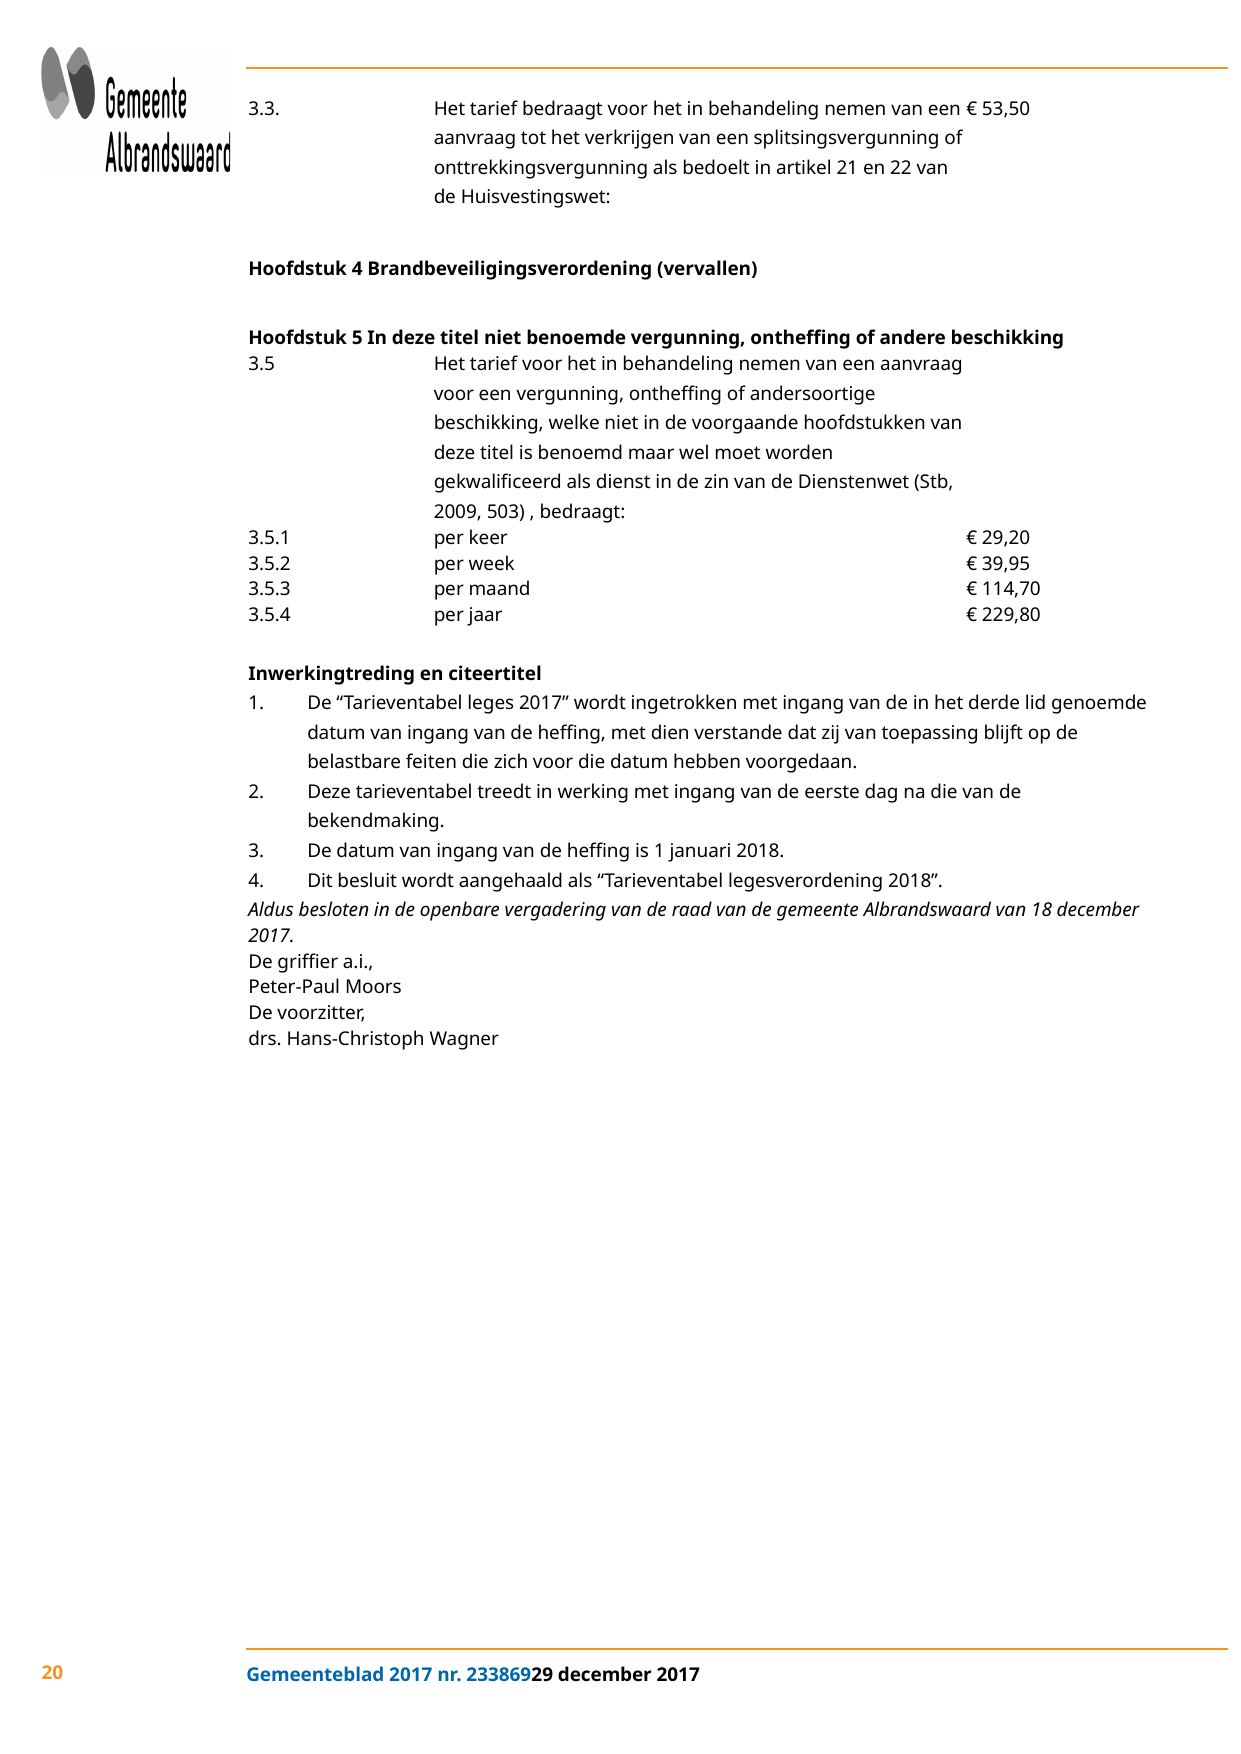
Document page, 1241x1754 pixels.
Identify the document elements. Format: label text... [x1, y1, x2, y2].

table_header 3.5 [248, 350, 433, 524]
table_cell per maand [434, 575, 966, 601]
table_cell € 229,80 [966, 601, 1152, 627]
list De datum van ingang van de heffing is 1 januari 2018. [248, 837, 1152, 863]
text Peter-Paul Moors [248, 973, 1152, 999]
list De “Tarieventabel leges 2017” wordt ingetrokken met ingang van de in het derde lid genoemde datum van ingang van de heffing, met dien verstande dat zij van toepassing blijft op de belastbare feiten die zich voor die datum hebben voorgedaan. [248, 689, 1152, 774]
table_cell € 29,20 [966, 524, 1152, 550]
list Dit besluit wordt aangehaald als “Tarieventabel legesverordening 2018”. [248, 867, 1152, 892]
picture [41, 47, 231, 172]
table_cell 3.5.2 [248, 550, 433, 575]
table_cell € 39,95 [966, 550, 1152, 575]
table_cell € 114,70 [966, 575, 1152, 601]
text Inwerkingtreding en citeertitel [248, 660, 1152, 685]
table_cell 3.5.4 [248, 601, 433, 627]
table_cell per keer [434, 524, 966, 550]
table_cell 3.5.1 [248, 524, 433, 550]
table_header Het tarief bedraagt voor het in behandeling nemen van een aanvraag tot het verkrijgen van een splitsingsvergunning of onttrekkingsvergunning als bedoelt in artikel 21 en 22 van de Huisvestingswet: [434, 95, 966, 209]
text De griffier a.i., [248, 948, 1152, 973]
text Hoofdstuk 5 In deze titel niet benoemde vergunning, ontheffing of andere beschikking [248, 324, 1152, 350]
table_header Het tarief voor het in behandeling nemen van een aanvraag voor een vergunning, ontheffing of andersoortige beschikking, welke niet in de voorgaande hoofdstukken van deze titel is benoemd maar wel moet worden gekwalificeerd als dienst in de zin van de Dienstenwet (Stb, 2009, 503) , bedraagt: [434, 350, 966, 524]
text drs. Hans-Christoph Wagner [248, 1025, 1152, 1051]
table_header 3.3. [248, 95, 433, 209]
text Aldus besloten in de openbare vergadering van de raad van de gemeente Albrandswaard van 18 december 2017. [248, 896, 1152, 948]
table_header [966, 350, 1152, 524]
text De voorzitter, [248, 999, 1152, 1025]
table_cell per jaar [434, 601, 966, 627]
list Deze tarieventabel treedt in werking met ingang van de eerste dag na die van de bekendmaking. [248, 778, 1152, 833]
table_cell per week [434, 550, 966, 575]
text Hoofdstuk 4 Brandbeveiligingsverordening (vervallen) [248, 256, 1152, 281]
table_header € 53,50 [966, 95, 1152, 209]
table_cell 3.5.3 [248, 575, 433, 601]
